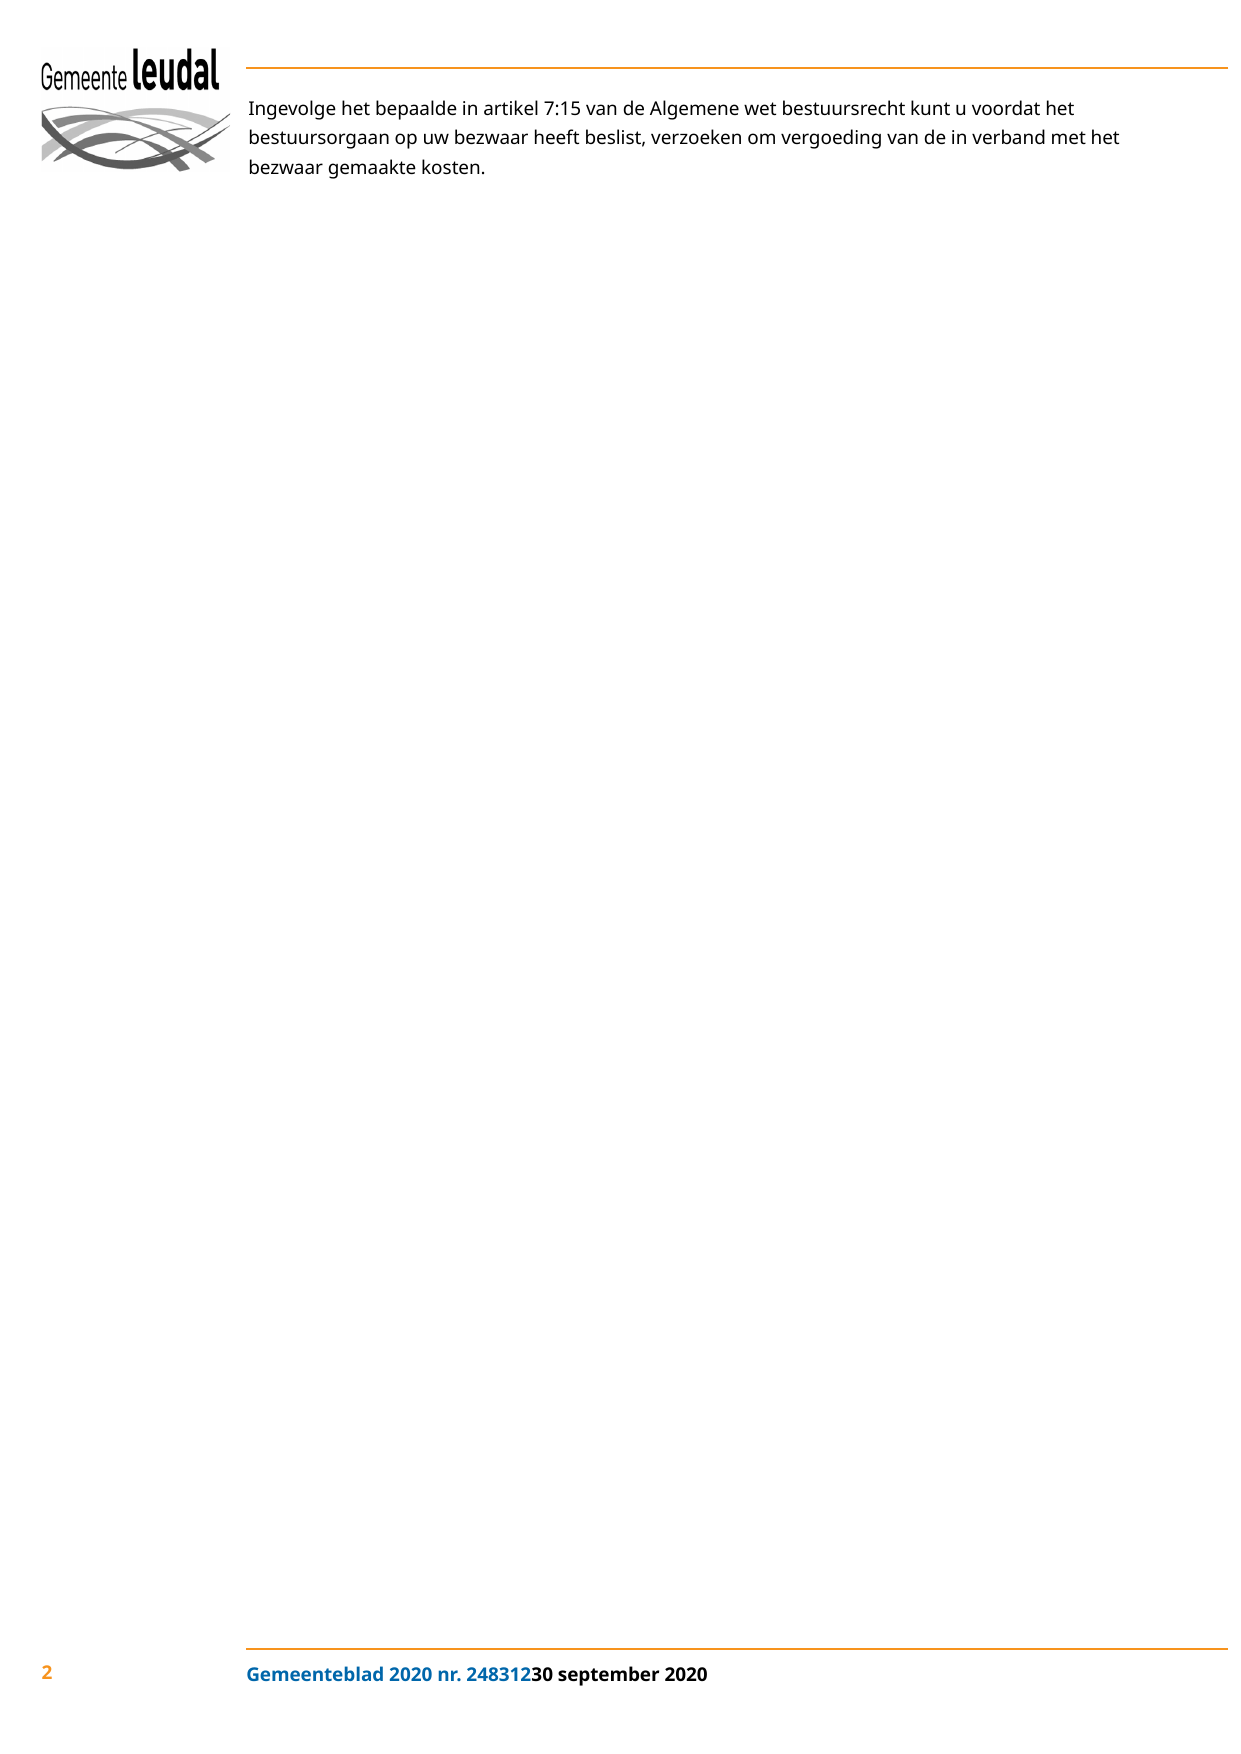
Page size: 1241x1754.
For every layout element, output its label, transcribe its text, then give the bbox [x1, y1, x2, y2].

text Ingevolge het bepaalde in artikel 7:15 van de Algemene wet bestuursrecht kunt u voordat het bestuursorgaan op uw bezwaar heeft beslist, verzoeken om vergoeding van de in verband met het bezwaar gemaakte kosten. [248, 95, 1152, 180]
picture [41, 47, 231, 172]
